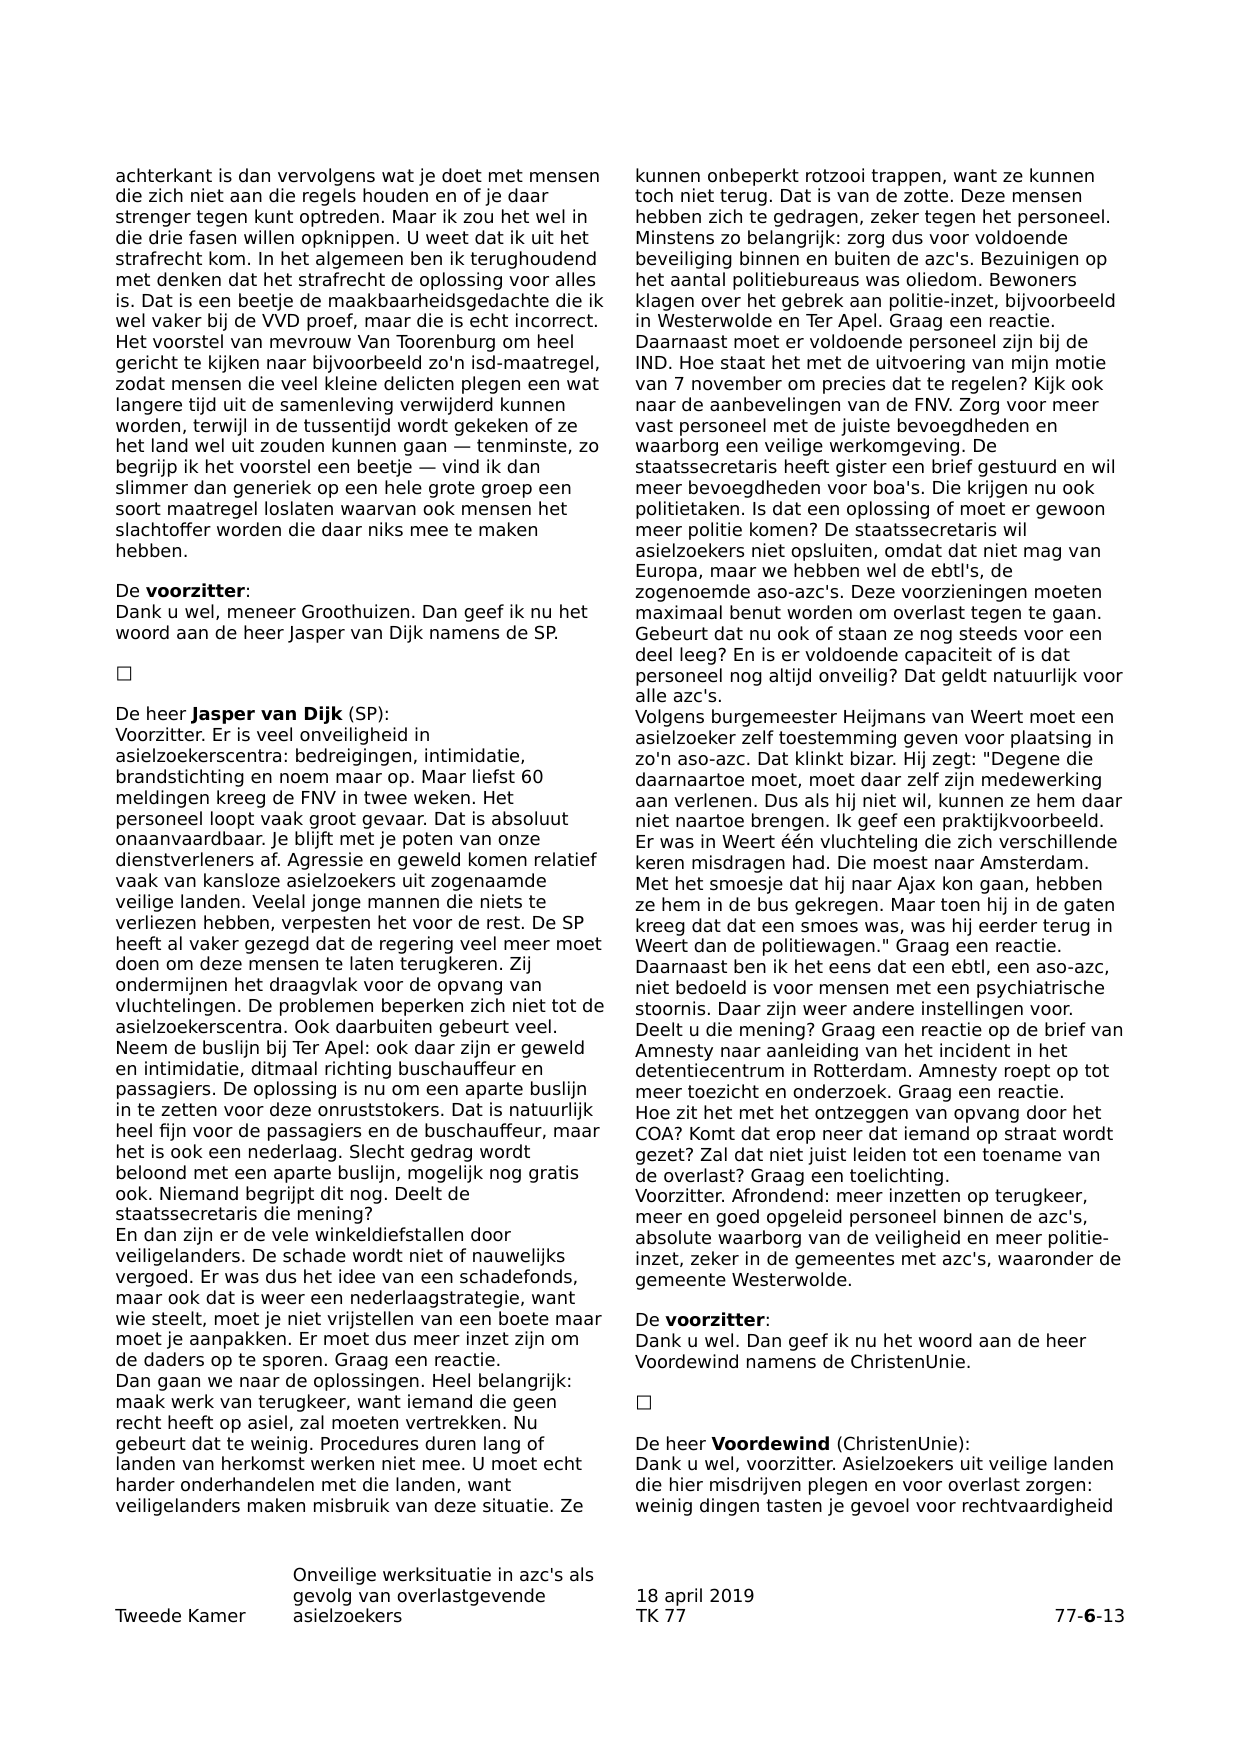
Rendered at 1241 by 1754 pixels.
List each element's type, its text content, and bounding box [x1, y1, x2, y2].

text achterkant is dan vervolgens wat je doet met mensen die zich niet aan die regels houden en of je daar strenger tegen kunt optreden. Maar ik zou het wel in die drie fasen willen opknippen. U weet dat ik uit het strafrecht kom. In het algemeen ben ik terughoudend met denken dat het strafrecht de oplossing voor alles is. Dat is een beetje de maakbaarheidsgedachte die ik wel vaker bij de VVD proef, maar die is echt incorrect. Het voorstel van mevrouw Van Toorenburg om heel gericht te kijken naar bijvoorbeeld zo'n isd-maatregel, zodat mensen die veel kleine delicten plegen een wat langere tijd uit de samenleving verwijderd kunnen worden, terwijl in de tussentijd wordt gekeken of ze het land wel uit zouden kunnen gaan — tenminste, zo begrijp ik het voorstel een beetje — vind ik dan slimmer dan generiek op een hele grote groep een soort maatregel loslaten waarvan ook mensen het slachtoffer worden die daar niks mee te maken hebben. [115, 165, 605, 561]
text De voorzitter: [115, 581, 605, 602]
text Dank u wel, meneer Groothuizen. Dan geef ik nu het woord aan de heer Jasper van Dijk namens de SP. [115, 602, 605, 643]
text Volgens burgemeester Heijmans van Weert moet een asielzoeker zelf toestemming geven voor plaatsing in zo'n aso-azc. Dat klinkt bizar. Hij zegt: "Degene die daarnaartoe moet, moet daar zelf zijn medewerking aan verlenen. Dus als hij niet wil, kunnen ze hem daar niet naartoe brengen. Ik geef een praktijkvoorbeeld. Er was in Weert één vluchteling die zich verschillende keren misdragen had. Die moest naar Amsterdam. Met het smoesje dat hij naar Ajax kon gaan, hebben ze hem in de bus gekregen. Maar toen hij in de gaten kreeg dat dat een smoes was, was hij eerder terug in Weert dan de politiewagen." Graag een reactie. [635, 707, 1125, 957]
text Dank u wel, voorzitter. Asielzoekers uit veilige landen die hier misdrijven plegen en voor overlast zorgen: weinig dingen tasten je gevoel voor rechtvaardigheid [635, 1454, 1125, 1517]
text De voorzitter: [635, 1310, 1125, 1331]
text De heer Voordewind (ChristenUnie): [635, 1433, 1125, 1454]
text De heer Jasper van Dijk (SP): [115, 704, 605, 725]
text En dan zijn er de vele winkeldiefstallen door veiligelanders. De schade wordt niet of nauwelijks vergoed. Er was dus het idee van een schadefonds, maar ook dat is weer een nederlaagstrategie, want wie steelt, moet je niet vrijstellen van een boete maar moet je aanpakken. Er moet dus meer inzet zijn om de daders op te sporen. Graag een reactie. [115, 1225, 605, 1371]
text Daarnaast ben ik het eens dat een ebtl, een aso-azc, niet bedoeld is voor mensen met een psychiatrische stoornis. Daar zijn weer andere instellingen voor. Deelt u die mening? Graag een reactie op de brief van Amnesty naar aanleiding van het incident in het detentiecentrum in Rotterdam. Amnesty roept op tot meer toezicht en onderzoek. Graag een reactie. [635, 957, 1125, 1103]
text Voorzitter. Afrondend: meer inzetten op terugkeer, meer en goed opgeleid personeel binnen de azc's, absolute waarborg van de veiligheid en meer politie-inzet, zeker in de gemeentes met azc's, waaronder de gemeente Westerwolde. [635, 1186, 1125, 1290]
text Dan gaan we naar de oplossingen. Heel belangrijk: maak werk van terugkeer, want iemand die geen recht heeft op asiel, zal moeten vertrekken. Nu gebeurt dat te weinig. Procedures duren lang of landen van herkomst werken niet mee. U moet echt harder onderhandelen met die landen, want veiligelanders maken misbruik van deze situatie. Ze [115, 1371, 605, 1517]
text ⬜ [635, 1393, 1125, 1413]
text Daarnaast moet er voldoende personeel zijn bij de IND. Hoe staat het met de uitvoering van mijn motie van 7 november om precies dat te regelen? Kijk ook naar de aanbevelingen van de FNV. Zorg voor meer vast personeel met de juiste bevoegdheden en waarborg een veilige werkomgeving. De staatssecretaris heeft gister een brief gestuurd en wil meer bevoegdheden voor boa's. Die krijgen nu ook politietaken. Is dat een oplossing of moet er gewoon meer politie komen? De staatssecretaris wil asielzoekers niet opsluiten, omdat dat niet mag van Europa, maar we hebben wel de ebtl's, de zogenoemde aso-azc's. Deze voorzieningen moeten maximaal benut worden om overlast tegen te gaan. Gebeurt dat nu ook of staan ze nog steeds voor een deel leeg? En is er voldoende capaciteit of is dat personeel nog altijd onveilig? Dat geldt natuurlijk voor alle azc's. [635, 332, 1125, 707]
text kunnen onbeperkt rotzooi trappen, want ze kunnen toch niet terug. Dat is van de zotte. Deze mensen hebben zich te gedragen, zeker tegen het personeel. Minstens zo belangrijk: zorg dus voor voldoende beveiliging binnen en buiten de azc's. Bezuinigen op het aantal politiebureaus was oliedom. Bewoners klagen over het gebrek aan politie-inzet, bijvoorbeeld in Westerwolde en Ter Apel. Graag een reactie. [635, 165, 1125, 332]
text Dank u wel. Dan geef ik nu het woord aan de heer Voordewind namens de ChristenUnie. [635, 1331, 1125, 1373]
text ⬜ [115, 663, 605, 684]
text Hoe zit het met het ontzeggen van opvang door het COA? Komt dat erop neer dat iemand op straat wordt gezet? Zal dat niet juist leiden tot een toename van de overlast? Graag een toelichting. [635, 1103, 1125, 1186]
text Voorzitter. Er is veel onveiligheid in asielzoekerscentra: bedreigingen, intimidatie, brandstichting en noem maar op. Maar liefst 60 meldingen kreeg de FNV in twee weken. Het personeel loopt vaak groot gevaar. Dat is absoluut onaanvaardbaar. Je blijft met je poten van onze dienstverleners af. Agressie en geweld komen relatief vaak van kansloze asielzoekers uit zogenaamde veilige landen. Veelal jonge mannen die niets te verliezen hebben, verpesten het voor de rest. De SP heeft al vaker gezegd dat de regering veel meer moet doen om deze mensen te laten terugkeren. Zij ondermijnen het draagvlak voor de opvang van vluchtelingen. De problemen beperken zich niet tot de asielzoekerscentra. Ook daarbuiten gebeurt veel. Neem de buslijn bij Ter Apel: ook daar zijn er geweld en intimidatie, ditmaal richting buschauffeur en passagiers. De oplossing is nu om een aparte buslijn in te zetten voor deze onruststokers. Dat is natuurlijk heel fijn voor de passagiers en de buschauffeur, maar het is ook een nederlaag. Slecht gedrag wordt beloond met een aparte buslijn, mogelijk nog gratis ook. Niemand begrijpt dit nog. Deelt de staatssecretaris die mening? [115, 725, 605, 1225]
